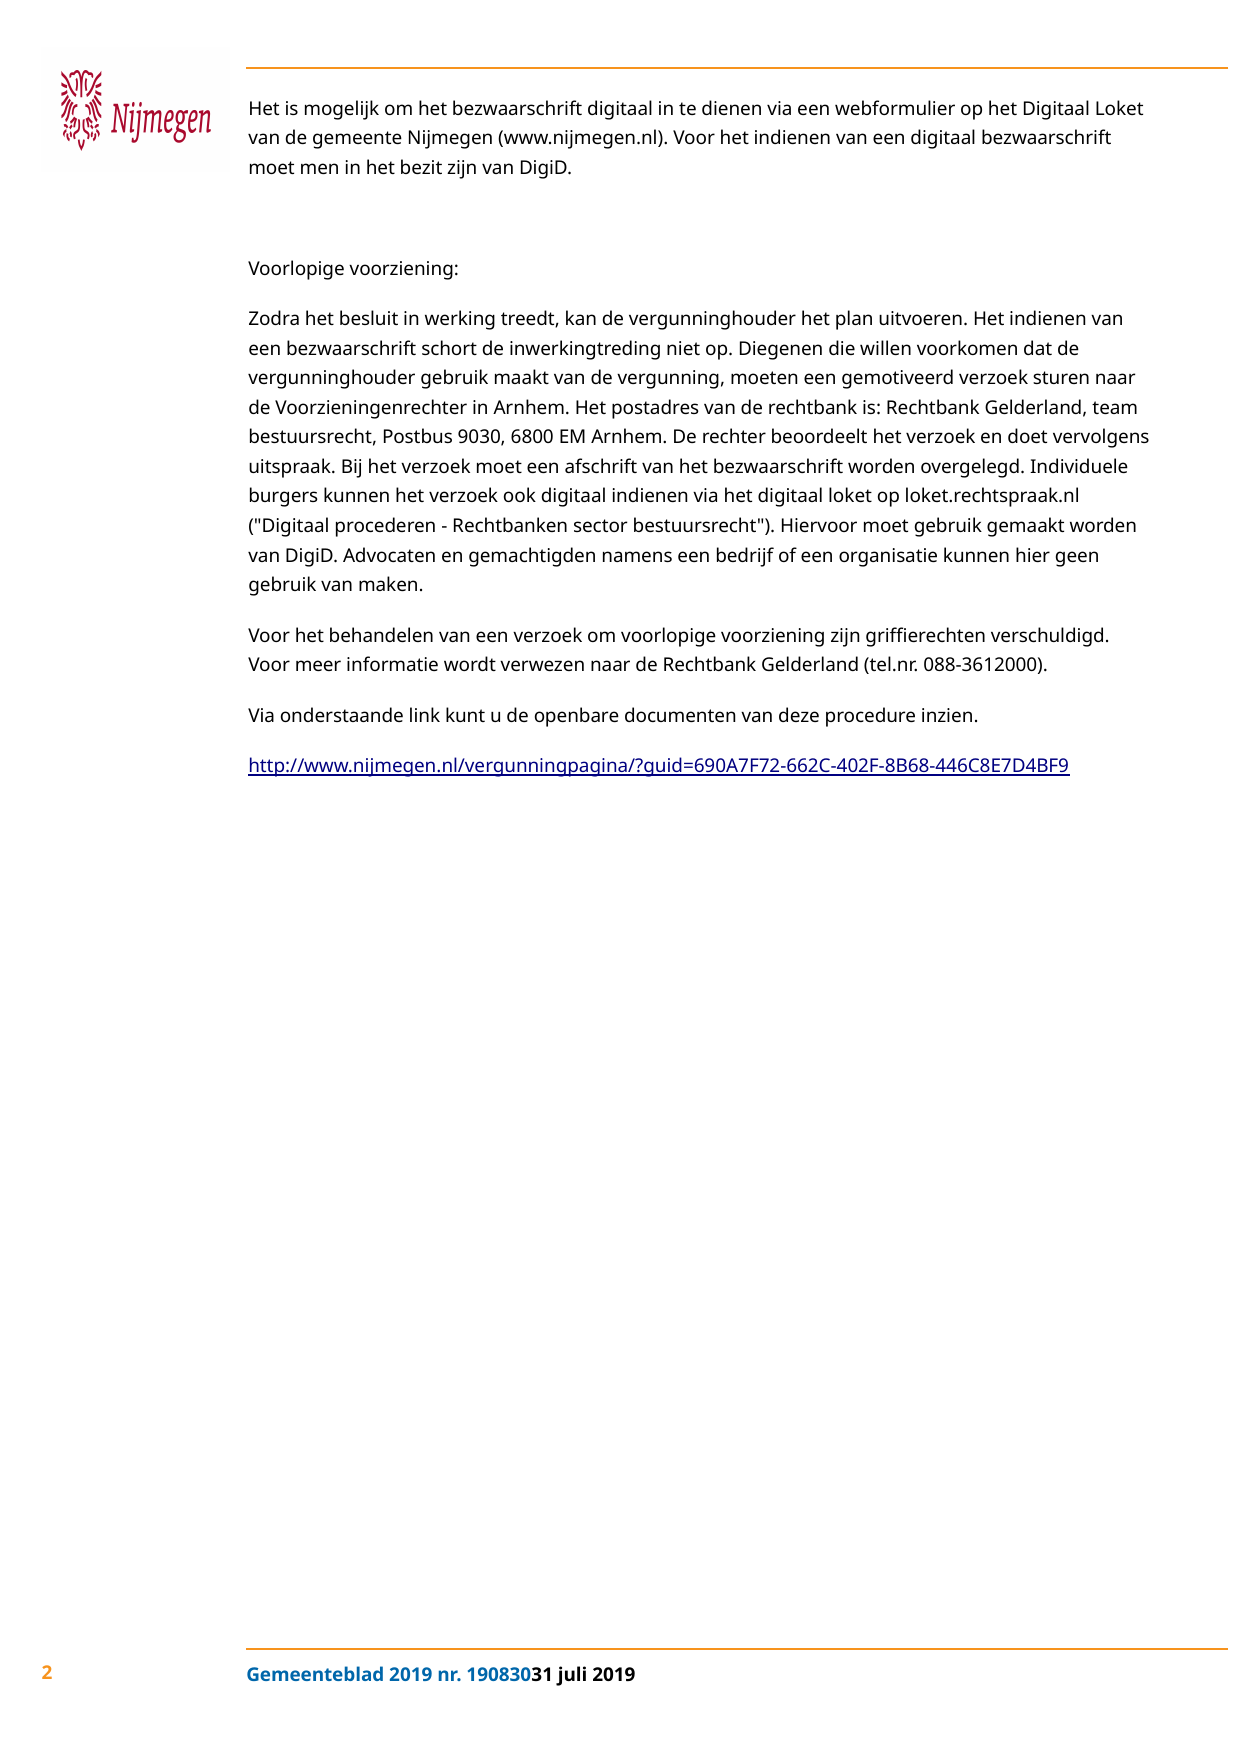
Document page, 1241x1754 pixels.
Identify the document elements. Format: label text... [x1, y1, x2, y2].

text Zodra het besluit in werking treedt, kan de vergunninghouder het plan uitvoeren. Het indienen van een bezwaarschrift schort de inwerkingtreding niet op. Diegenen die willen voorkomen dat de vergunninghouder gebruik maakt van de vergunning, moeten een gemotiveerd verzoek sturen naar de Voorzieningenrechter in Arnhem. Het postadres van de rechtbank is: Rechtbank Gelderland, team bestuursrecht, Postbus 9030, 6800 EM Arnhem. De rechter beoordeelt het verzoek en doet vervolgens uitspraak. Bij het verzoek moet een afschrift van het bezwaarschrift worden overgelegd. Individuele burgers kunnen het verzoek ook digitaal indienen via het digitaal loket op loket.rechtspraak.nl ("Digitaal procederen - Rechtbanken sector bestuursrecht"). Hiervoor moet gebruik gemaakt worden van DigiD. Advocaten en gemachtigden namens een bedrijf of een organisatie kunnen hier geen gebruik van maken. [248, 305, 1152, 597]
text Via onderstaande link kunt u de openbare documenten van deze procedure inzien. [248, 702, 1152, 728]
text Voorlopige voorziening: [248, 255, 1152, 281]
text Het is mogelijk om het bezwaarschrift digitaal in te dienen via een webformulier op het Digitaal Loket van de gemeente Nijmegen (www.nijmegen.nl). Voor het indienen van een digitaal bezwaarschrift moet men in het bezit zijn van DigiD. [248, 95, 1152, 180]
picture [41, 47, 231, 172]
text Voor het behandelen van een verzoek om voorlopige voorziening zijn griffierechten verschuldigd. Voor meer informatie wordt verwezen naar de Rechtbank Gelderland (tel.nr. 088-3612000). [248, 622, 1152, 677]
text http://www.nijmegen.nl/vergunningpagina/?guid=690A7F72-662C-402F-8B68-446C8E7D4BF9 [248, 752, 1152, 778]
